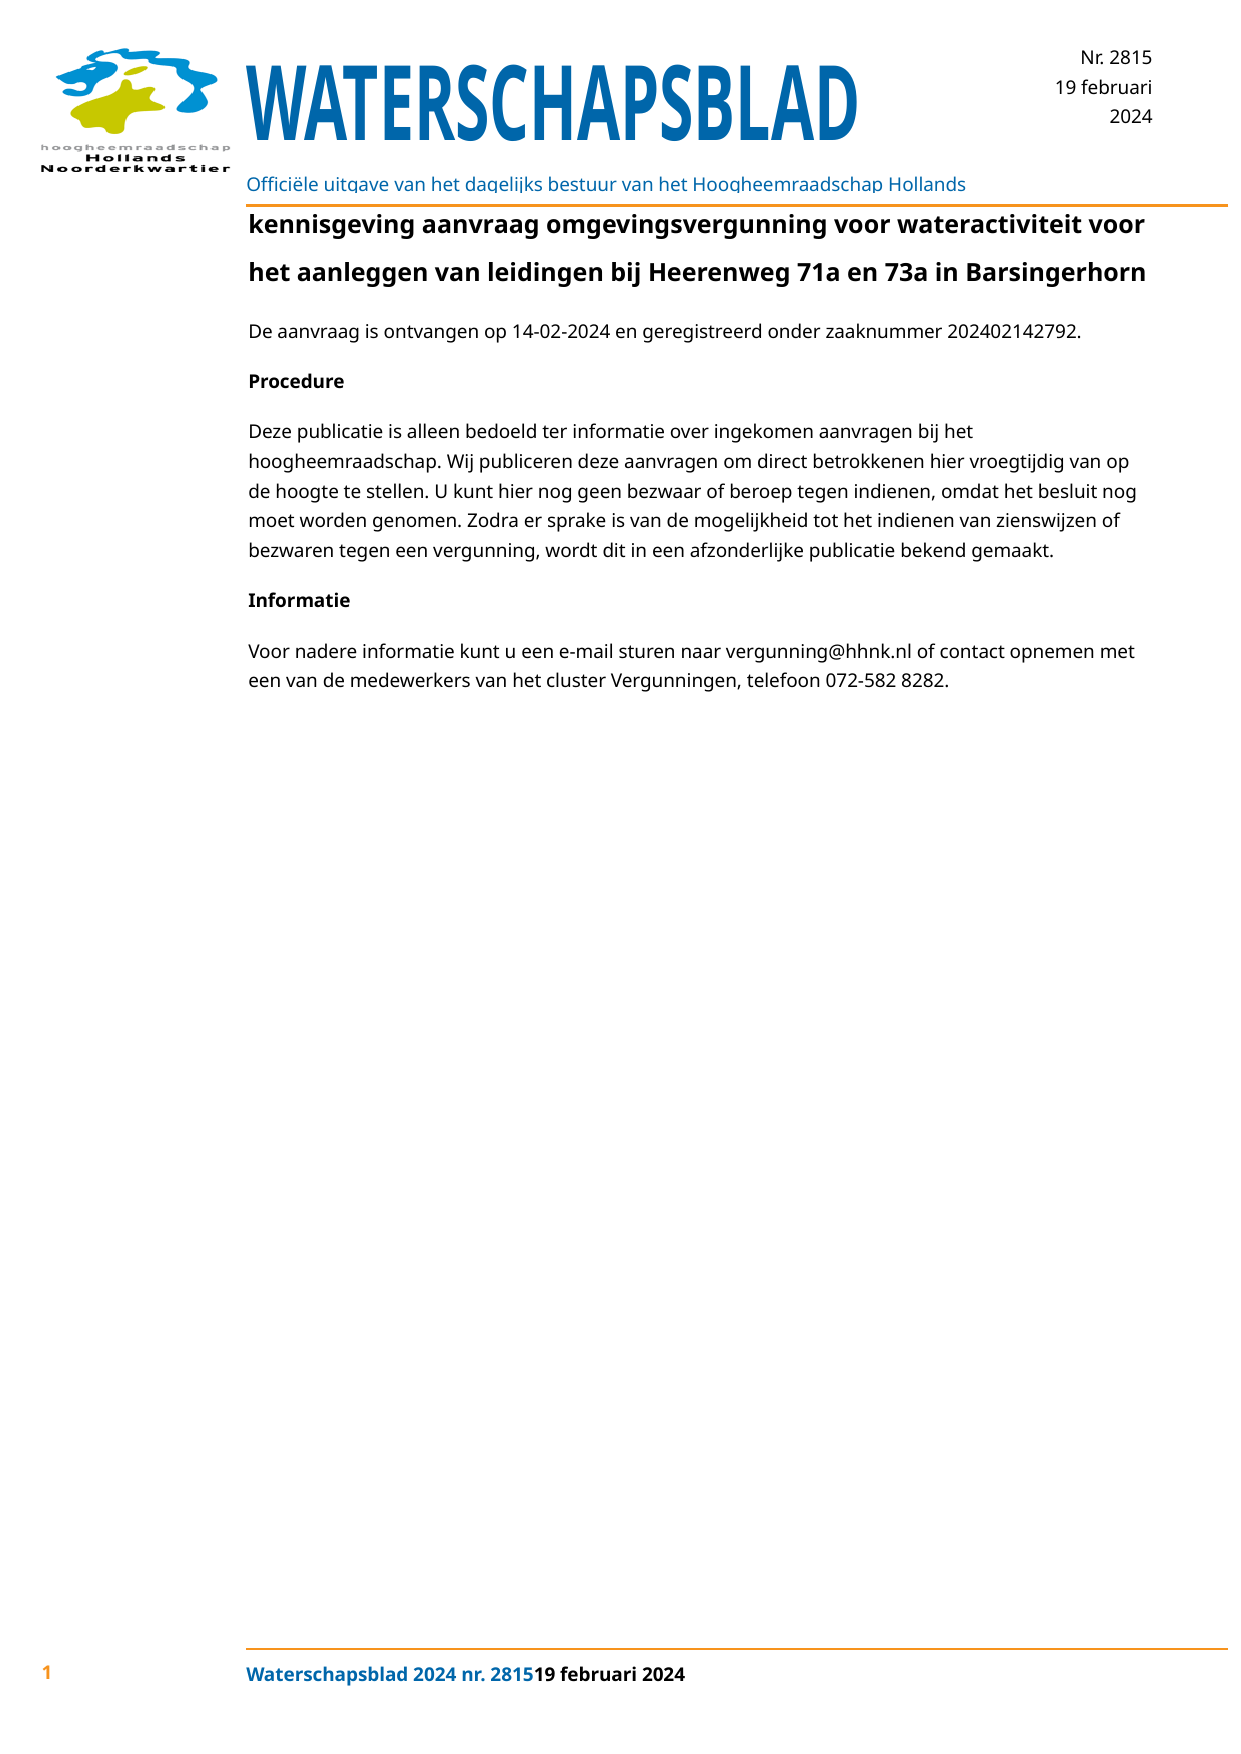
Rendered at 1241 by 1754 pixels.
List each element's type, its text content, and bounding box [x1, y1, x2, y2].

text Deze publicatie is alleen bedoeld ter informatie over ingekomen aanvragen bij het hoogheemraadschap. Wij publiceren deze aanvragen om direct betrokkenen hier vroegtijdig van op de hoogte te stellen. U kunt hier nog geen bezwaar of beroep tegen indienen, omdat het besluit nog moet worden genomen. Zodra er sprake is van de mogelijkheid tot het indienen van zienswijzen of bezwaren tegen een vergunning, wordt dit in een afzonderlijke publicatie bekend gemaakt. [248, 419, 1152, 563]
text Voor nadere informatie kunt u een e-mail sturen naar vergunning@hhnk.nl of contact opnemen met een van de medewerkers van het cluster Vergunningen, telefoon 072-582 8282. [248, 638, 1152, 693]
text kennisgeving aanvraag omgevingsvergunning voor wateractiviteit voor het aanleggen van leidingen bij Heerenweg 71a en 73a in Barsingerhorn [248, 207, 1152, 288]
picture [41, 47, 231, 172]
text De aanvraag is ontvangen op 14-02-2024 en geregistreerd onder zaaknummer 202402142792. [248, 318, 1152, 344]
text Informatie [248, 587, 1152, 613]
text Procedure [248, 368, 1152, 394]
